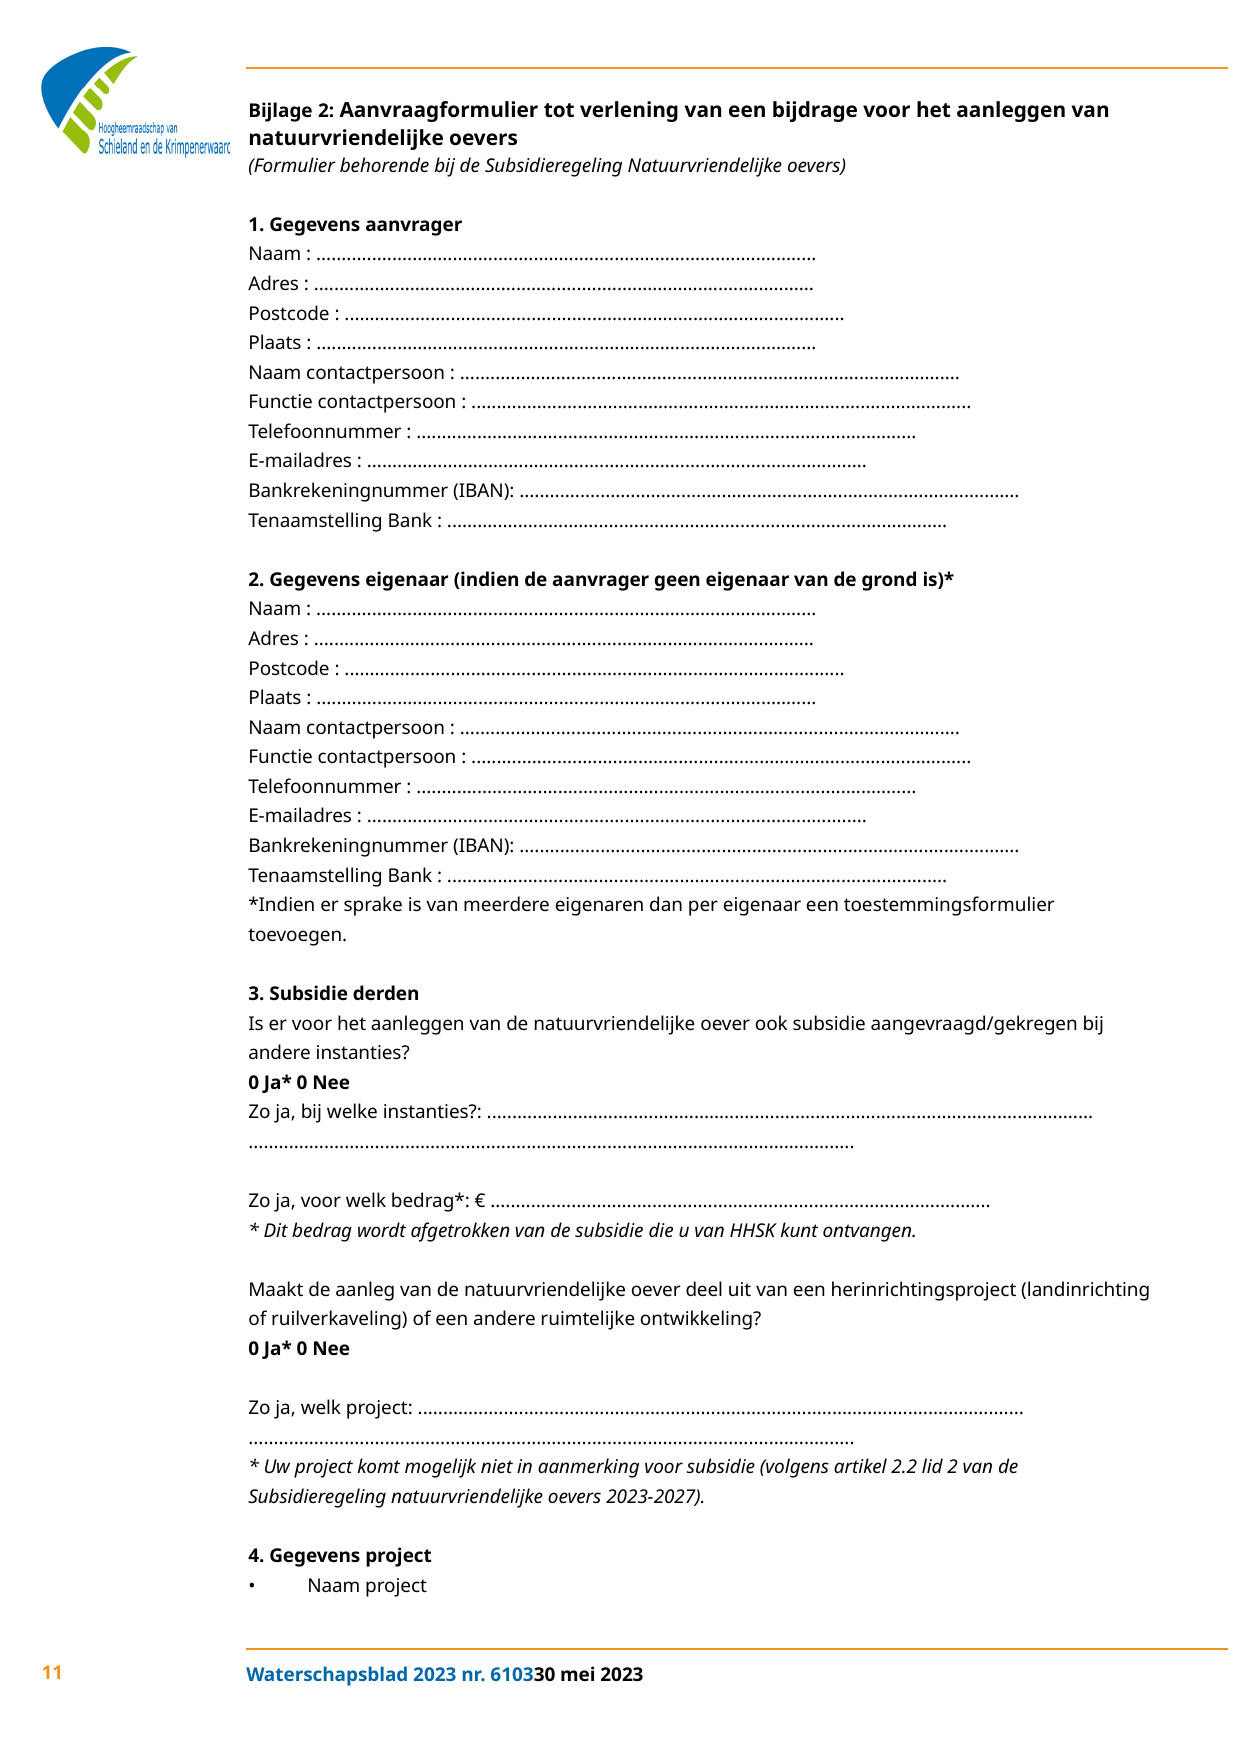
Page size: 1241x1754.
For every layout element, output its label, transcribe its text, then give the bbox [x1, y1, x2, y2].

text Naam contactpersoon : ................................................................................................... [248, 714, 1152, 739]
text 0 Ja* 0 Nee [248, 1335, 1152, 1361]
text Naam contactpersoon : ................................................................................................... [248, 359, 1152, 384]
text Zo ja, voor welk bedrag*: € ................................................................................................... [248, 1187, 1152, 1213]
text ........................................................................................................................ [248, 1128, 1152, 1154]
text *Indien er sprake is van meerdere eigenaren dan per eigenaar een toestemmingsformulier toevoegen. [248, 891, 1152, 947]
text Tenaamstelling Bank : ................................................................................................... [248, 862, 1152, 887]
text Bankrekeningnummer (IBAN): ................................................................................................... [248, 832, 1152, 858]
text 0 Ja* 0 Nee [248, 1069, 1152, 1094]
text Naam : ................................................................................................... [248, 241, 1152, 266]
text E-mailadres : ................................................................................................... [248, 448, 1152, 473]
text Zo ja, bij welke instanties?: ........................................................................................................................ [248, 1098, 1152, 1124]
picture [41, 47, 231, 172]
text 1. Gegevens aanvrager [248, 211, 1152, 237]
text Naam : ................................................................................................... [248, 596, 1152, 621]
text E-mailadres : ................................................................................................... [248, 803, 1152, 828]
text Plaats : ................................................................................................... [248, 684, 1152, 710]
text Plaats : ................................................................................................... [248, 329, 1152, 355]
text Telefoonnummer : ................................................................................................... [248, 773, 1152, 799]
text ........................................................................................................................ [248, 1424, 1152, 1449]
text Functie contactpersoon : ................................................................................................... [248, 743, 1152, 769]
text Maakt de aanleg van de natuurvriendelijke oever deel uit van een herinrichtingsproject (landinrichting of ruilverkaveling) of een andere ruimtelijke ontwikkeling? [248, 1276, 1152, 1331]
text 3. Subsidie derden [248, 980, 1152, 1006]
text (Formulier behorende bij de Subsidieregeling Natuurvriendelijke oevers) [248, 152, 1152, 177]
text Telefoonnummer : ................................................................................................... [248, 418, 1152, 444]
text Tenaamstelling Bank : ................................................................................................... [248, 507, 1152, 532]
text Postcode : ................................................................................................... [248, 655, 1152, 680]
text * Uw project komt mogelijk niet in aanmerking voor subsidie (volgens artikel 2.2 lid 2 van de Subsidieregeling natuurvriendelijke oevers 2023-2027). [248, 1453, 1152, 1509]
text 2. Gegevens eigenaar (indien de aanvrager geen eigenaar van de grond is)* [248, 566, 1152, 592]
text Postcode : ................................................................................................... [248, 300, 1152, 325]
list Naam project [248, 1572, 1152, 1597]
text Zo ja, welk project: ........................................................................................................................ [248, 1394, 1152, 1420]
text Adres : ................................................................................................... [248, 270, 1152, 296]
text Bankrekeningnummer (IBAN): ................................................................................................... [248, 477, 1152, 503]
text Functie contactpersoon : ................................................................................................... [248, 388, 1152, 414]
text Is er voor het aanleggen van de natuurvriendelijke oever ook subsidie aangevraagd/gekregen bij andere instanties? [248, 1010, 1152, 1065]
text 4. Gegevens project [248, 1542, 1152, 1568]
text * Dit bedrag wordt afgetrokken van de subsidie die u van HHSK kunt ontvangen. [248, 1217, 1152, 1242]
text Adres : ................................................................................................... [248, 625, 1152, 651]
text Bijlage 2: Aanvraagformulier tot verlening van een bijdrage voor het aanleggen van natuurvriendelijke oevers [248, 95, 1152, 152]
